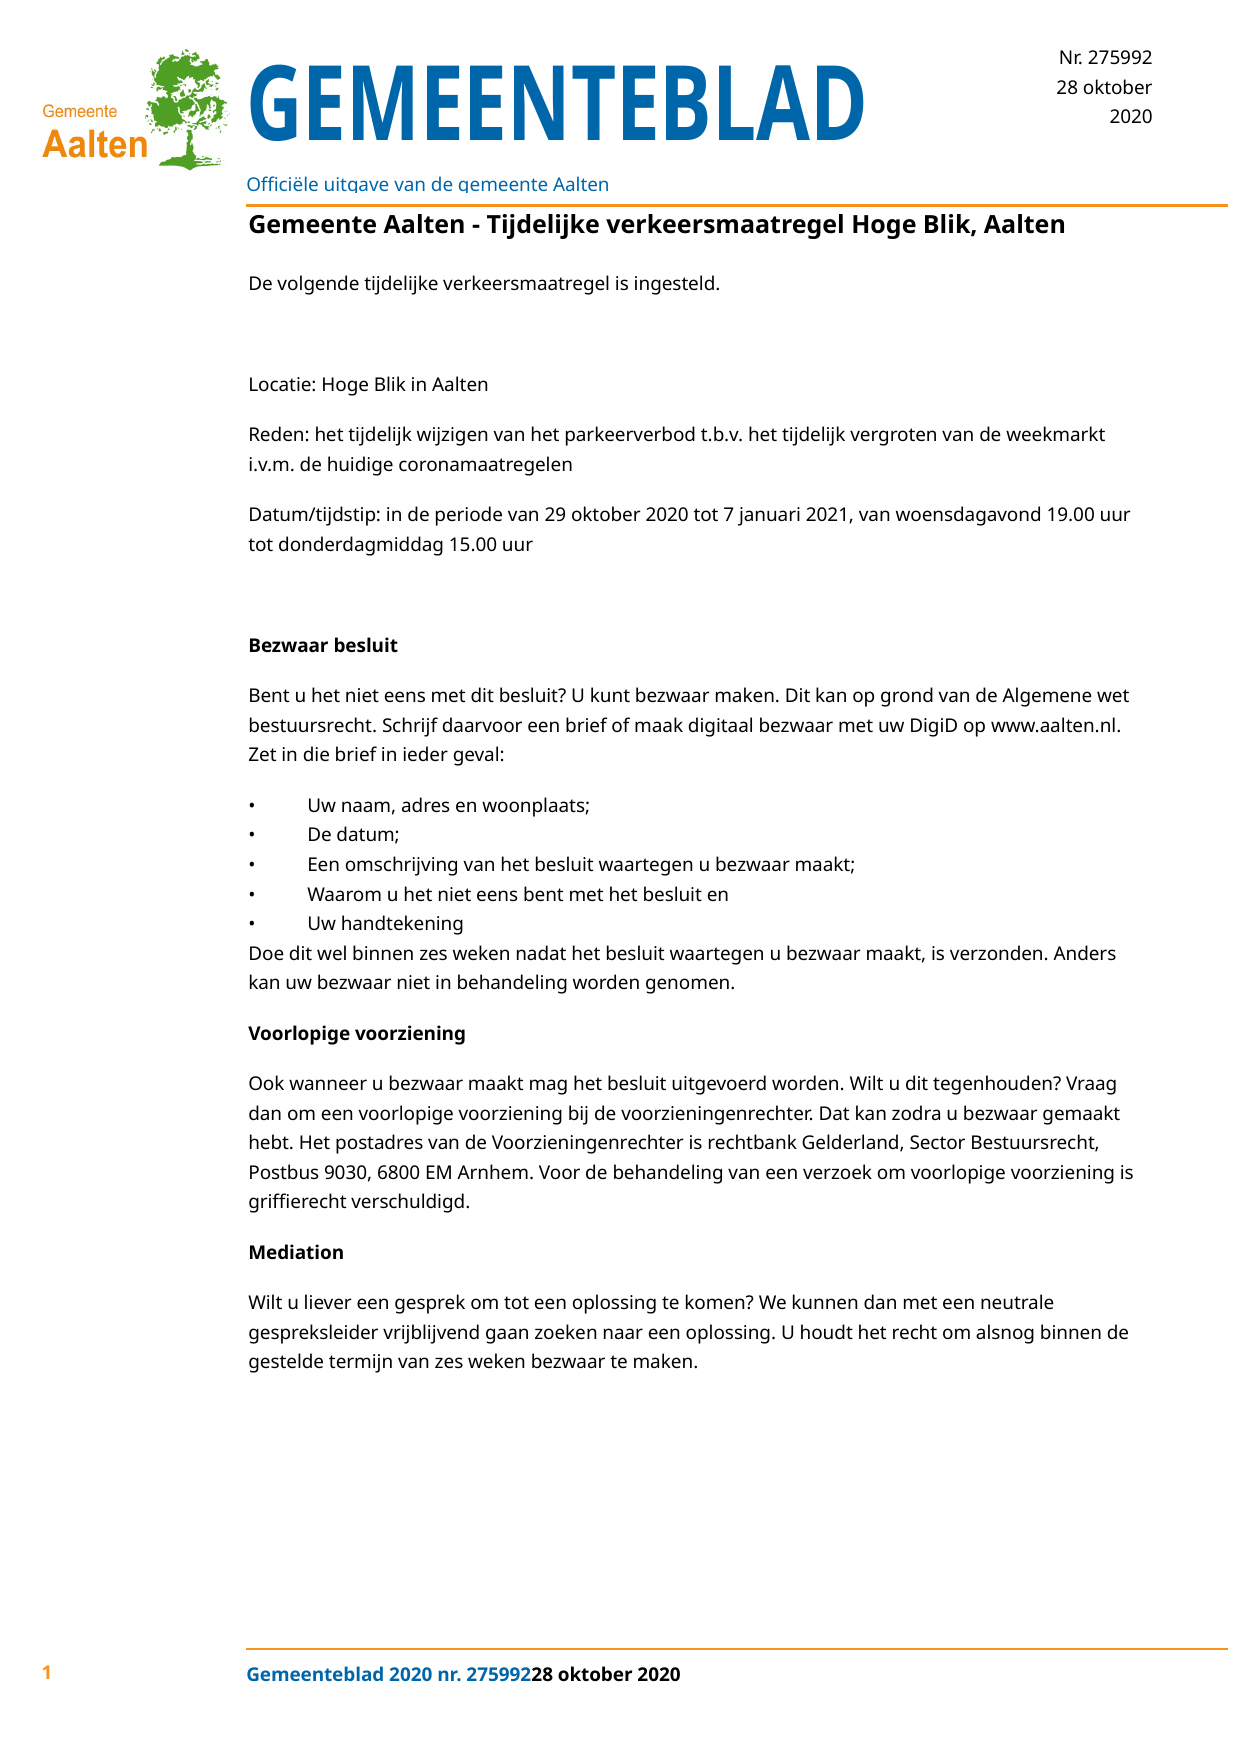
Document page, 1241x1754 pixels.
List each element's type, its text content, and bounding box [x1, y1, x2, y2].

text Voorlopige voorziening [248, 1020, 1152, 1046]
text Bezwaar besluit [248, 632, 1152, 658]
text Doe dit wel binnen zes weken nadat het besluit waartegen u bezwaar maakt, is verzonden. Anders kan uw bezwaar niet in behandeling worden genomen. [248, 940, 1152, 995]
text Wilt u liever een gesprek om tot een oplossing te komen? We kunnen dan met een neutrale gespreksleider vrijblijvend gaan zoeken naar een oplossing. U houdt het recht om alsnog binnen de gestelde termijn van zes weken bezwaar te maken. [248, 1289, 1152, 1374]
picture [41, 47, 231, 172]
list Waarom u het niet eens bent met het besluit en [248, 881, 1152, 906]
text De volgende tijdelijke verkeersmaatregel is ingesteld. [248, 270, 1152, 296]
list Uw handtekening [248, 910, 1152, 936]
list Uw naam, adres en woonplaats; [248, 792, 1152, 818]
list Een omschrijving van het besluit waartegen u bezwaar maakt; [248, 851, 1152, 877]
text Datum/tijdstip: in de periode van 29 oktober 2020 tot 7 januari 2021, van woensdagavond 19.00 uur tot donderdagmiddag 15.00 uur [248, 502, 1152, 557]
text Reden: het tijdelijk wijzigen van het parkeerverbod t.b.v. het tijdelijk vergroten van de weekmarkt i.v.m. de huidige coronamaatregelen [248, 422, 1152, 477]
text Bent u het niet eens met dit besluit? U kunt bezwaar maken. Dit kan op grond van de Algemene wet bestuursrecht. Schrijf daarvoor een brief of maak digitaal bezwaar met uw DigiD op www.aalten.nl. Zet in die brief in ieder geval: [248, 682, 1152, 767]
list De datum; [248, 822, 1152, 847]
text Locatie: Hoge Blik in Aalten [248, 371, 1152, 397]
text Mediation [248, 1239, 1152, 1265]
text Ook wanneer u bezwaar maakt mag het besluit uitgevoerd worden. Wilt u dit tegenhouden? Vraag dan om een voorlopige voorziening bij de voorzieningenrechter. Dat kan zodra u bezwaar gemaakt hebt. Het postadres van de Voorzieningenrechter is rechtbank Gelderland, Sector Bestuursrecht, Postbus 9030, 6800 EM Arnhem. Voor de behandeling van een verzoek om voorlopige voorziening is griffierecht verschuldigd. [248, 1070, 1152, 1214]
text Gemeente Aalten - Tijdelijke verkeersmaatregel Hoge Blik, Aalten [248, 207, 1152, 241]
